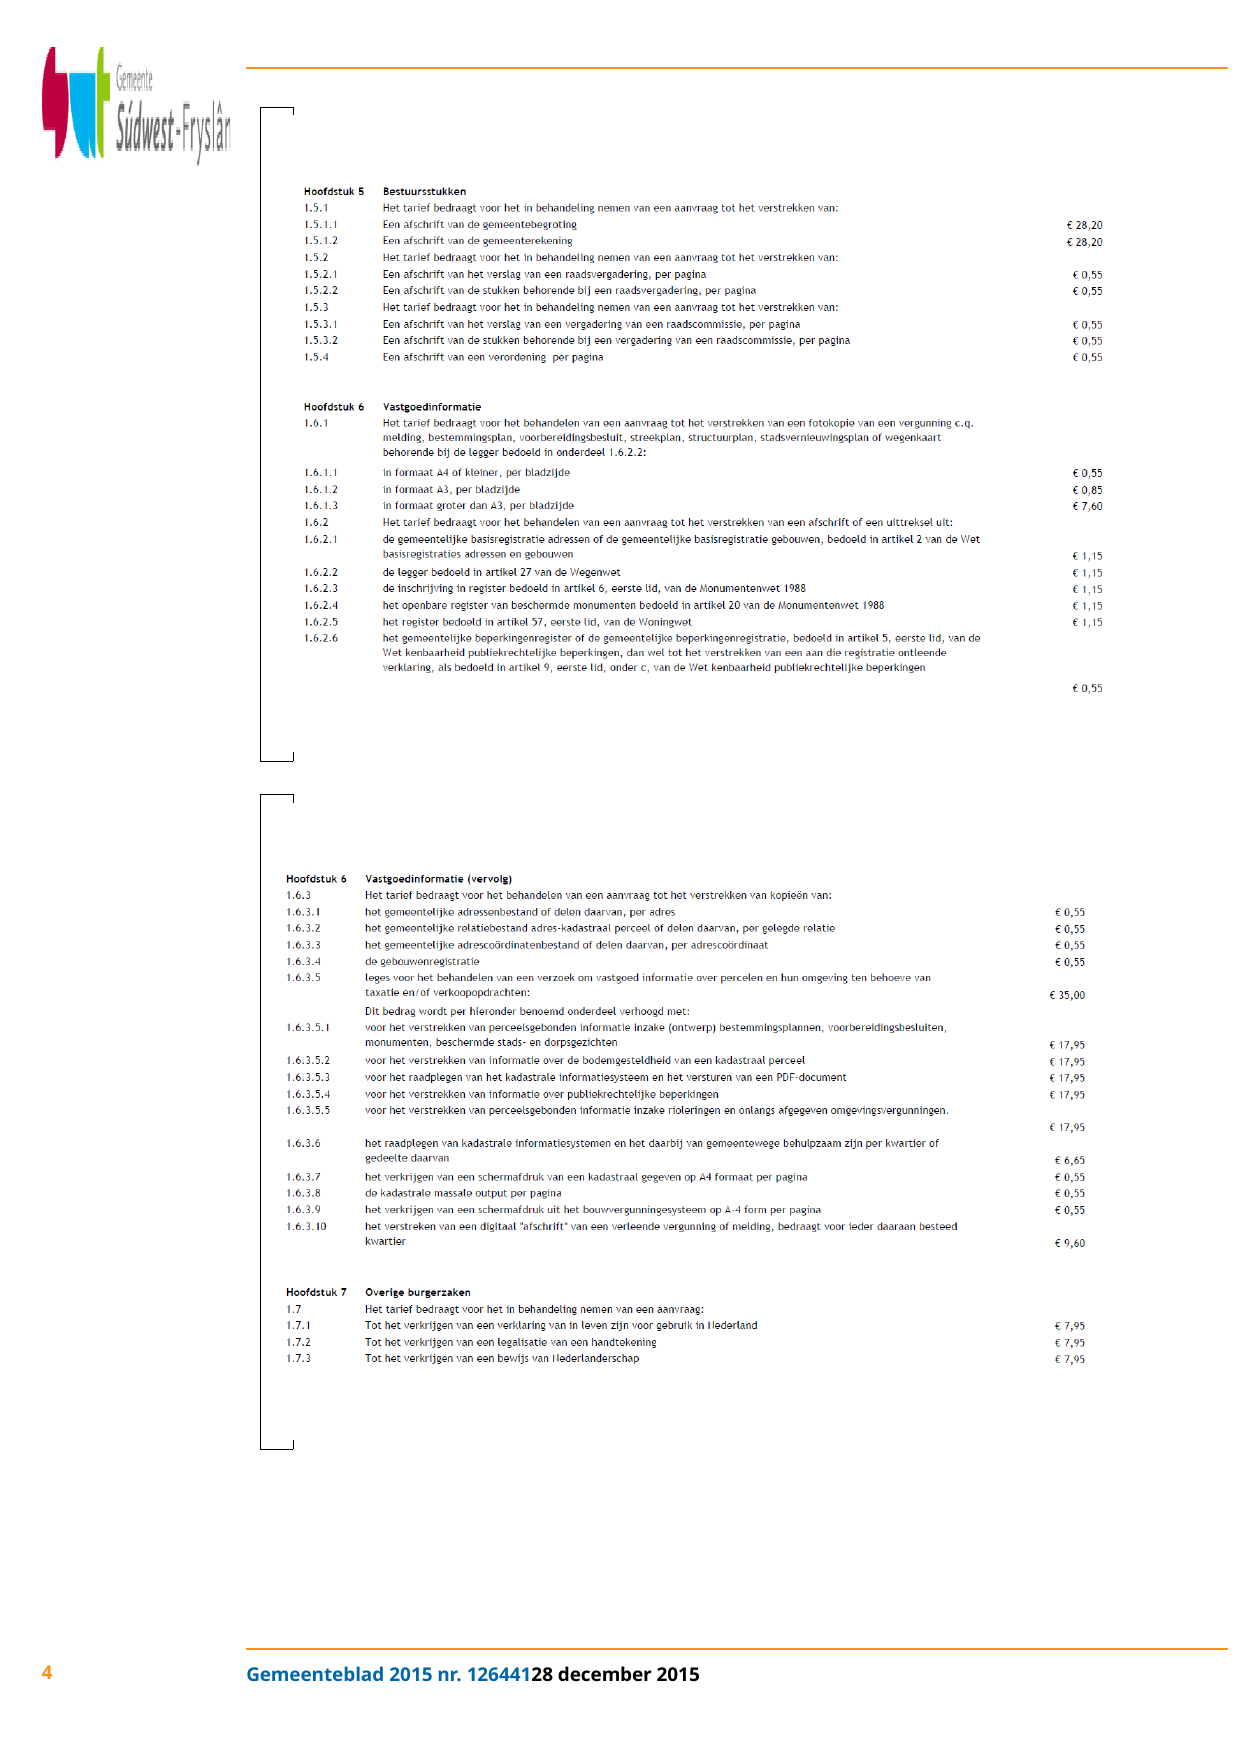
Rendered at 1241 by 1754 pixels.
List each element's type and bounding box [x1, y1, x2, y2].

picture [268, 115, 1173, 752]
picture [268, 803, 1173, 1440]
picture [41, 47, 231, 172]
